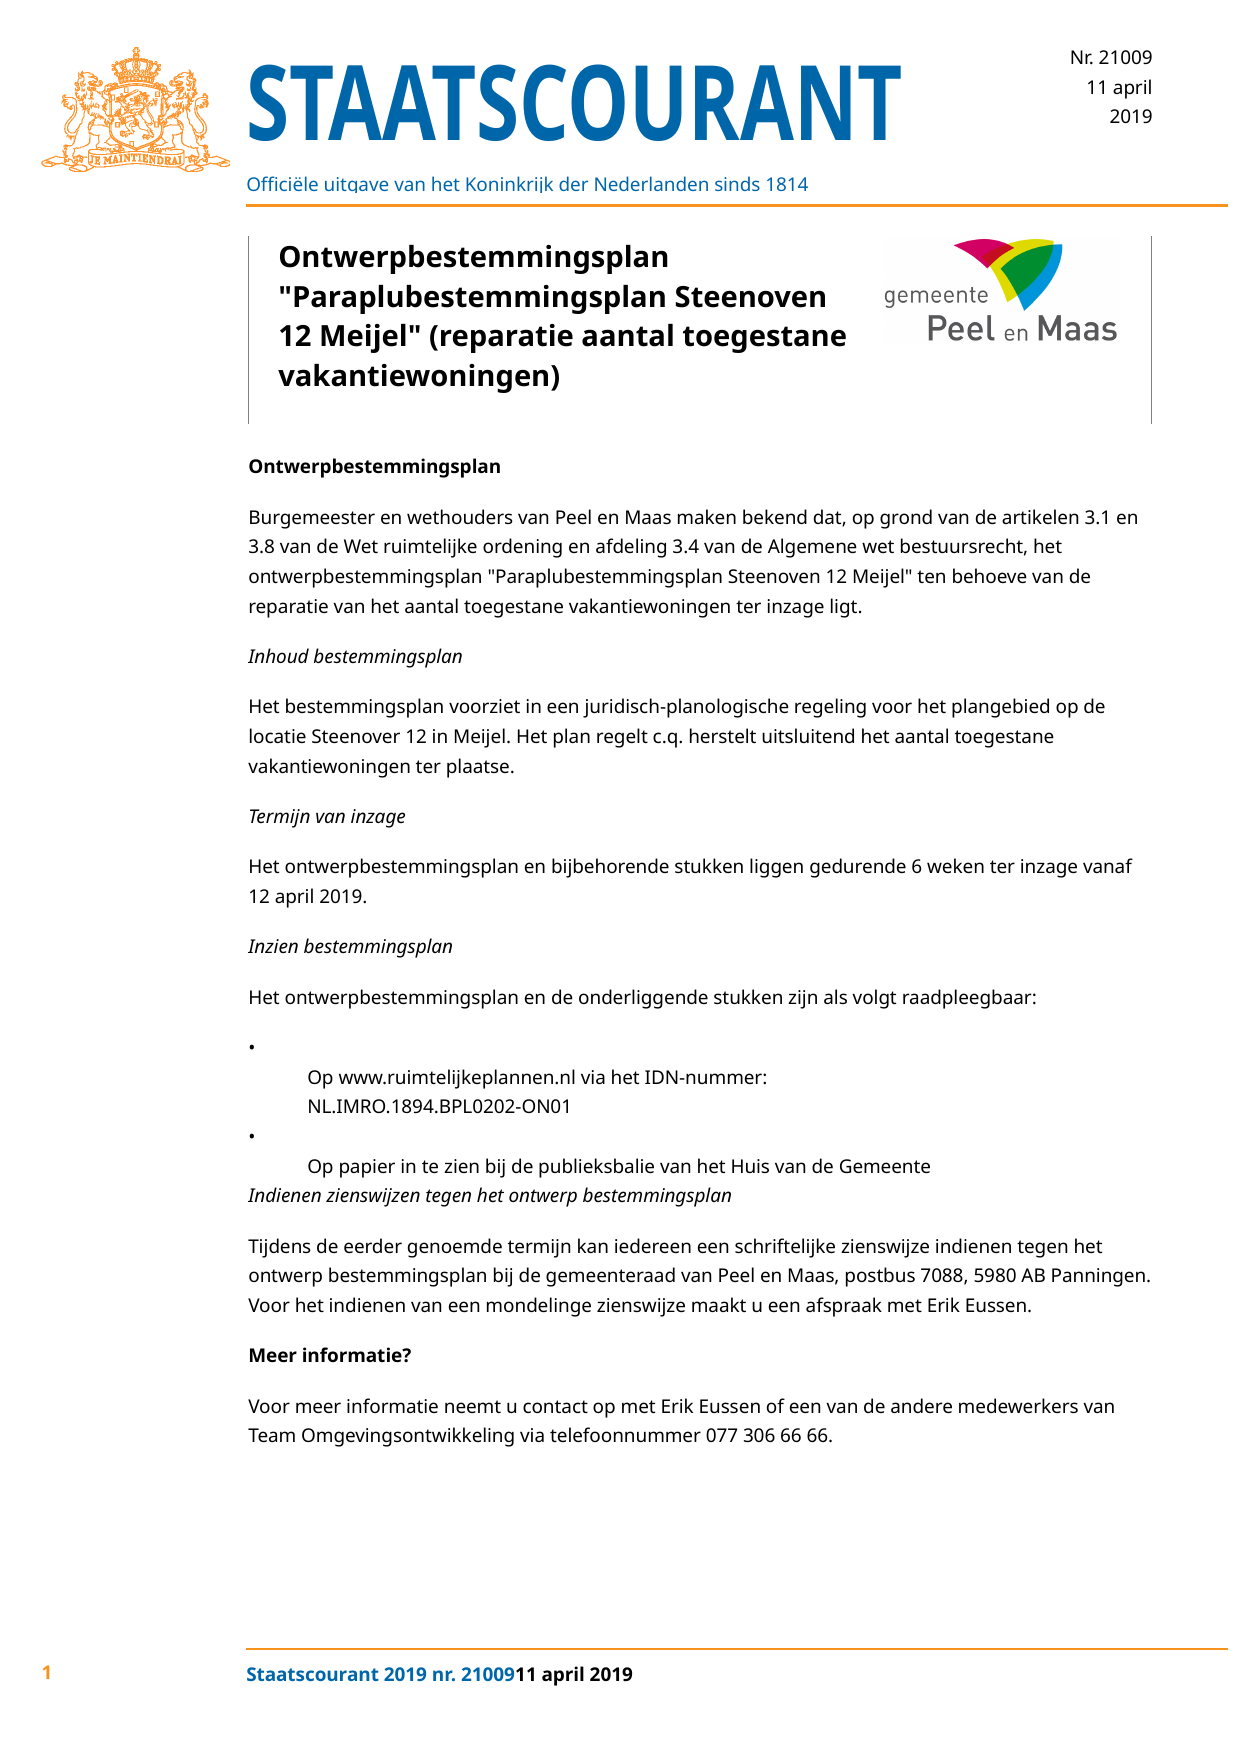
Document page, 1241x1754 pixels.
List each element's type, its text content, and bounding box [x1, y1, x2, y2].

list Op papier in te zien bij de publieksbalie van het Huis van de Gemeente [248, 1153, 1152, 1178]
text Inhoud bestemmingsplan [248, 643, 1152, 669]
text Ontwerpbestemmingsplan [248, 454, 1152, 479]
list Op www.ruimtelijkeplannen.nl via het IDN-nummer: [248, 1064, 1152, 1090]
text Indienen zienswijzen tegen het ontwerp bestemmingsplan [248, 1182, 1152, 1208]
text Burgemeester en wethouders van Peel en Maas maken bekend dat, op grond van de artikelen 3.1 en 3.8 van de Wet ruimtelijke ordening en afdeling 3.4 van de Algemene wet bestuursrecht, het ontwerpbestemmingsplan "Paraplubestemmingsplan Steenoven 12 Meijel" ten behoeve van de reparatie van het aantal toegestane vakantiewoningen ter inzage ligt. [248, 504, 1152, 618]
picture [882, 236, 1119, 345]
text Het bestemmingsplan voorziet in een juridisch-planologische regeling voor het plangebied op de locatie Steenover 12 in Meijel. Het plan regelt c.q. herstelt uitsluitend het aantal toegestane vakantiewoningen ter plaatse. [248, 694, 1152, 778]
text Tijdens de eerder genoemde termijn kan iedereen een schriftelijke zienswijze indienen tegen het ontwerp bestemmingsplan bij de gemeenteraad van Peel en Maas, postbus 7088, 5980 AB Panningen. Voor het indienen van een mondelinge zienswijze maakt u een afspraak met Erik Eussen. [248, 1233, 1152, 1318]
text Meer informatie? [248, 1342, 1152, 1368]
text Voor meer informatie neemt u contact op met Erik Eussen of een van de andere medewerkers van Team Omgevingsontwikkeling via telefoonnummer 077 306 66 66. [248, 1393, 1152, 1448]
picture [41, 47, 231, 172]
list NL.IMRO.1894.BPL0202-ON01 [248, 1094, 1152, 1119]
text Het ontwerpbestemmingsplan en bijbehorende stukken liggen gedurende 6 weken ter inzage vanaf 12 april 2019. [248, 854, 1152, 909]
text Het ontwerpbestemmingsplan en de onderliggende stukken zijn als volgt raadpleegbaar: [248, 984, 1152, 1010]
text Inzien bestemmingsplan [248, 934, 1152, 959]
table_header Ontwerpbestemmingsplan "Paraplubestemmingsplan Steenoven 12 Meijel" (reparatie aantal toegestane vakantiewoningen) [249, 236, 850, 424]
table_header [850, 236, 1151, 424]
text Termijn van inzage [248, 803, 1152, 829]
